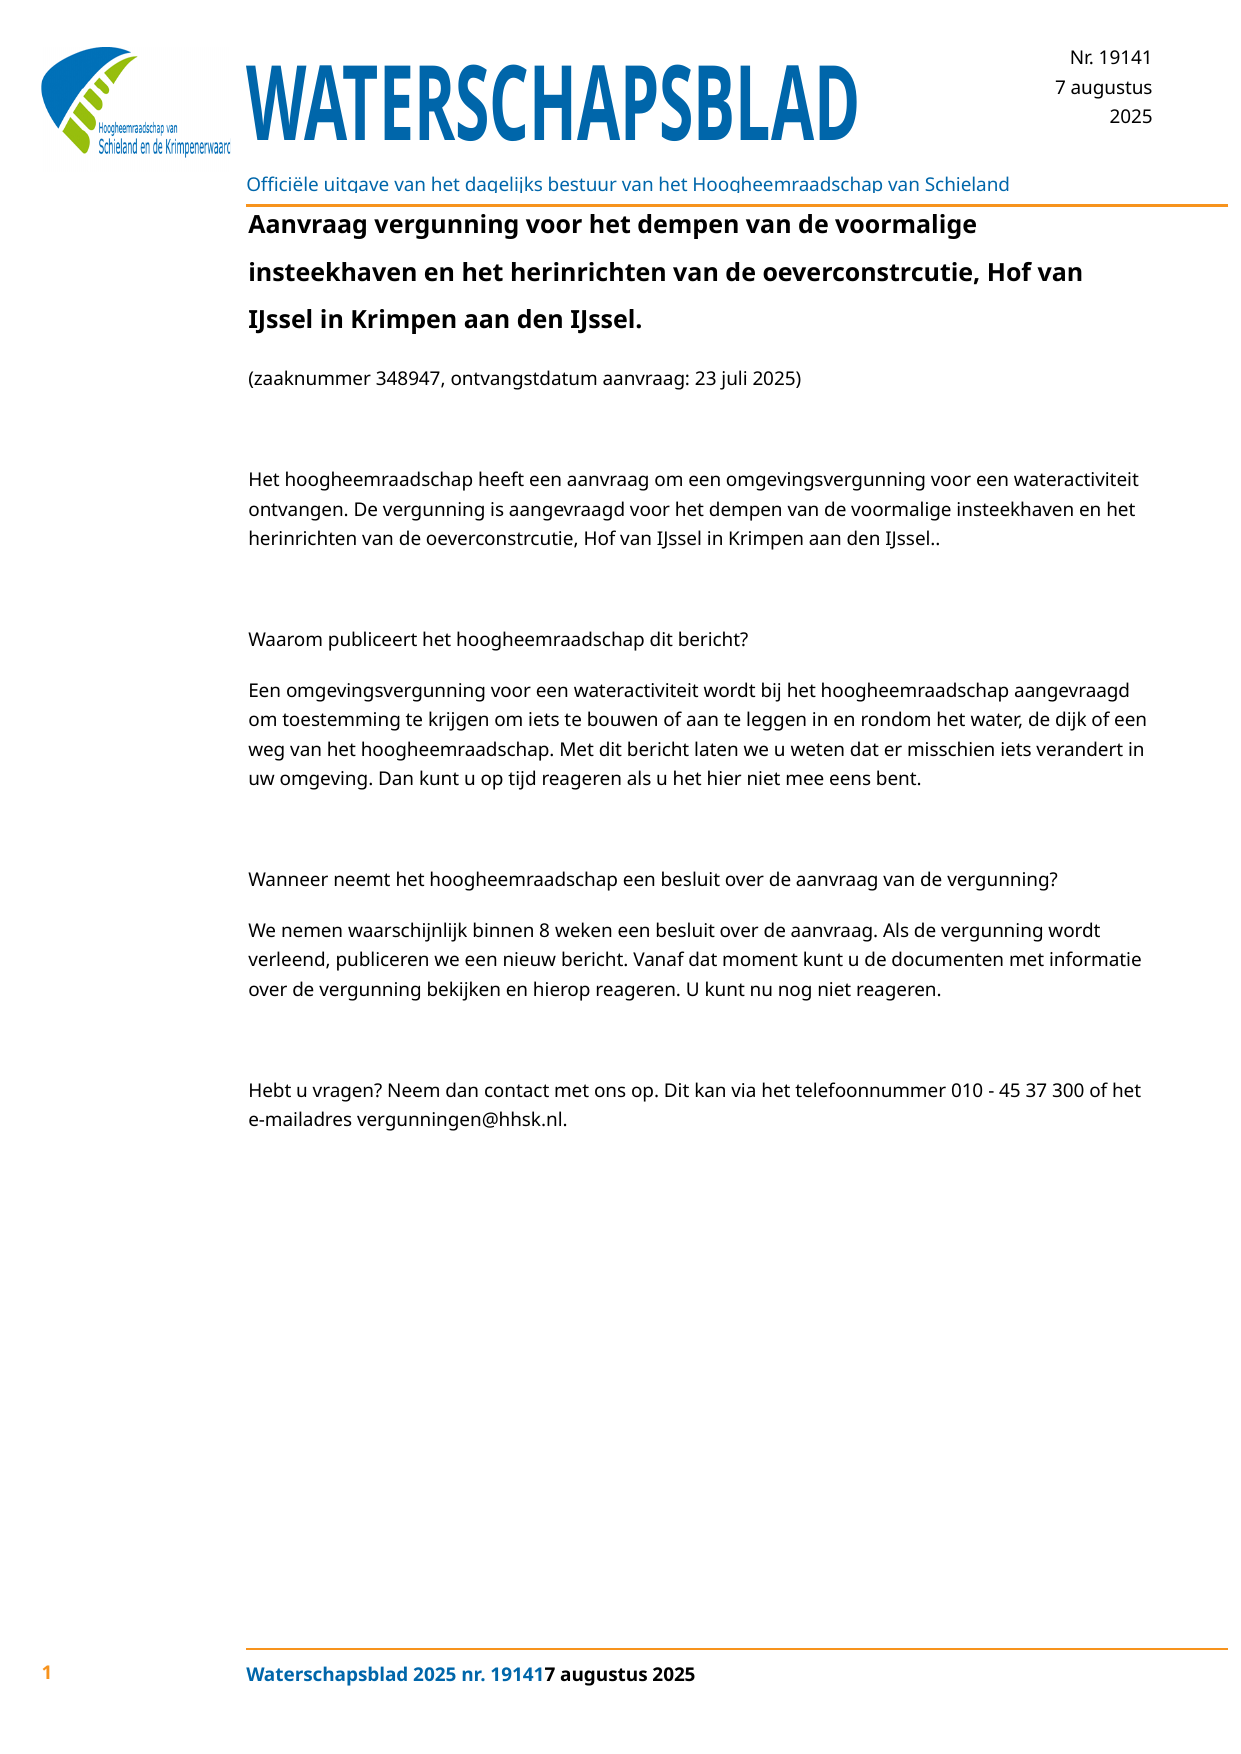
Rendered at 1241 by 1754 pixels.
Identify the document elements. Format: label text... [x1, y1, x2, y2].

text Wanneer neemt het hoogheemraadschap een besluit over de aanvraag van de vergunning? [248, 866, 1152, 892]
text Hebt u vragen? Neem dan contact met ons op. Dit kan via het telefoonnummer 010 - 45 37 300 of het e-mailadres vergunningen@hhsk.nl. [248, 1077, 1152, 1132]
text Een omgevingsvergunning voor een wateractiviteit wordt bij het hoogheemraadschap aangevraagd om toestemming te krijgen om iets te bouwen of aan te leggen in en rondom het water, de dijk of een weg van het hoogheemraadschap. Met dit bericht laten we u weten dat er misschien iets verandert in uw omgeving. Dan kunt u op tijd reageren als u het hier niet mee eens bent. [248, 677, 1152, 791]
text Aanvraag vergunning voor het dempen van de voormalige insteekhaven en het herinrichten van de oeverconstrcutie, Hof van IJssel in Krimpen aan den IJssel. [248, 207, 1152, 336]
text Het hoogheemraadschap heeft een aanvraag om een omgevingsvergunning voor een wateractiviteit ontvangen. De vergunning is aangevraagd voor het dempen van de voormalige insteekhaven en het herinrichten van de oeverconstrcutie, Hof van IJssel in Krimpen aan den IJssel.. [248, 466, 1152, 551]
text (zaaknummer 348947, ontvangstdatum aanvraag: 23 juli 2025) [248, 366, 1152, 391]
text We nemen waarschijnlijk binnen 8 weken een besluit over de aanvraag. Als de vergunning wordt verleend, publiceren we een nieuw bericht. Vanaf dat moment kunt u de documenten met informatie over de vergunning bekijken en hierop reageren. U kunt nu nog niet reageren. [248, 917, 1152, 1002]
text Waarom publiceert het hoogheemraadschap dit bericht? [248, 626, 1152, 652]
picture [41, 47, 231, 172]
